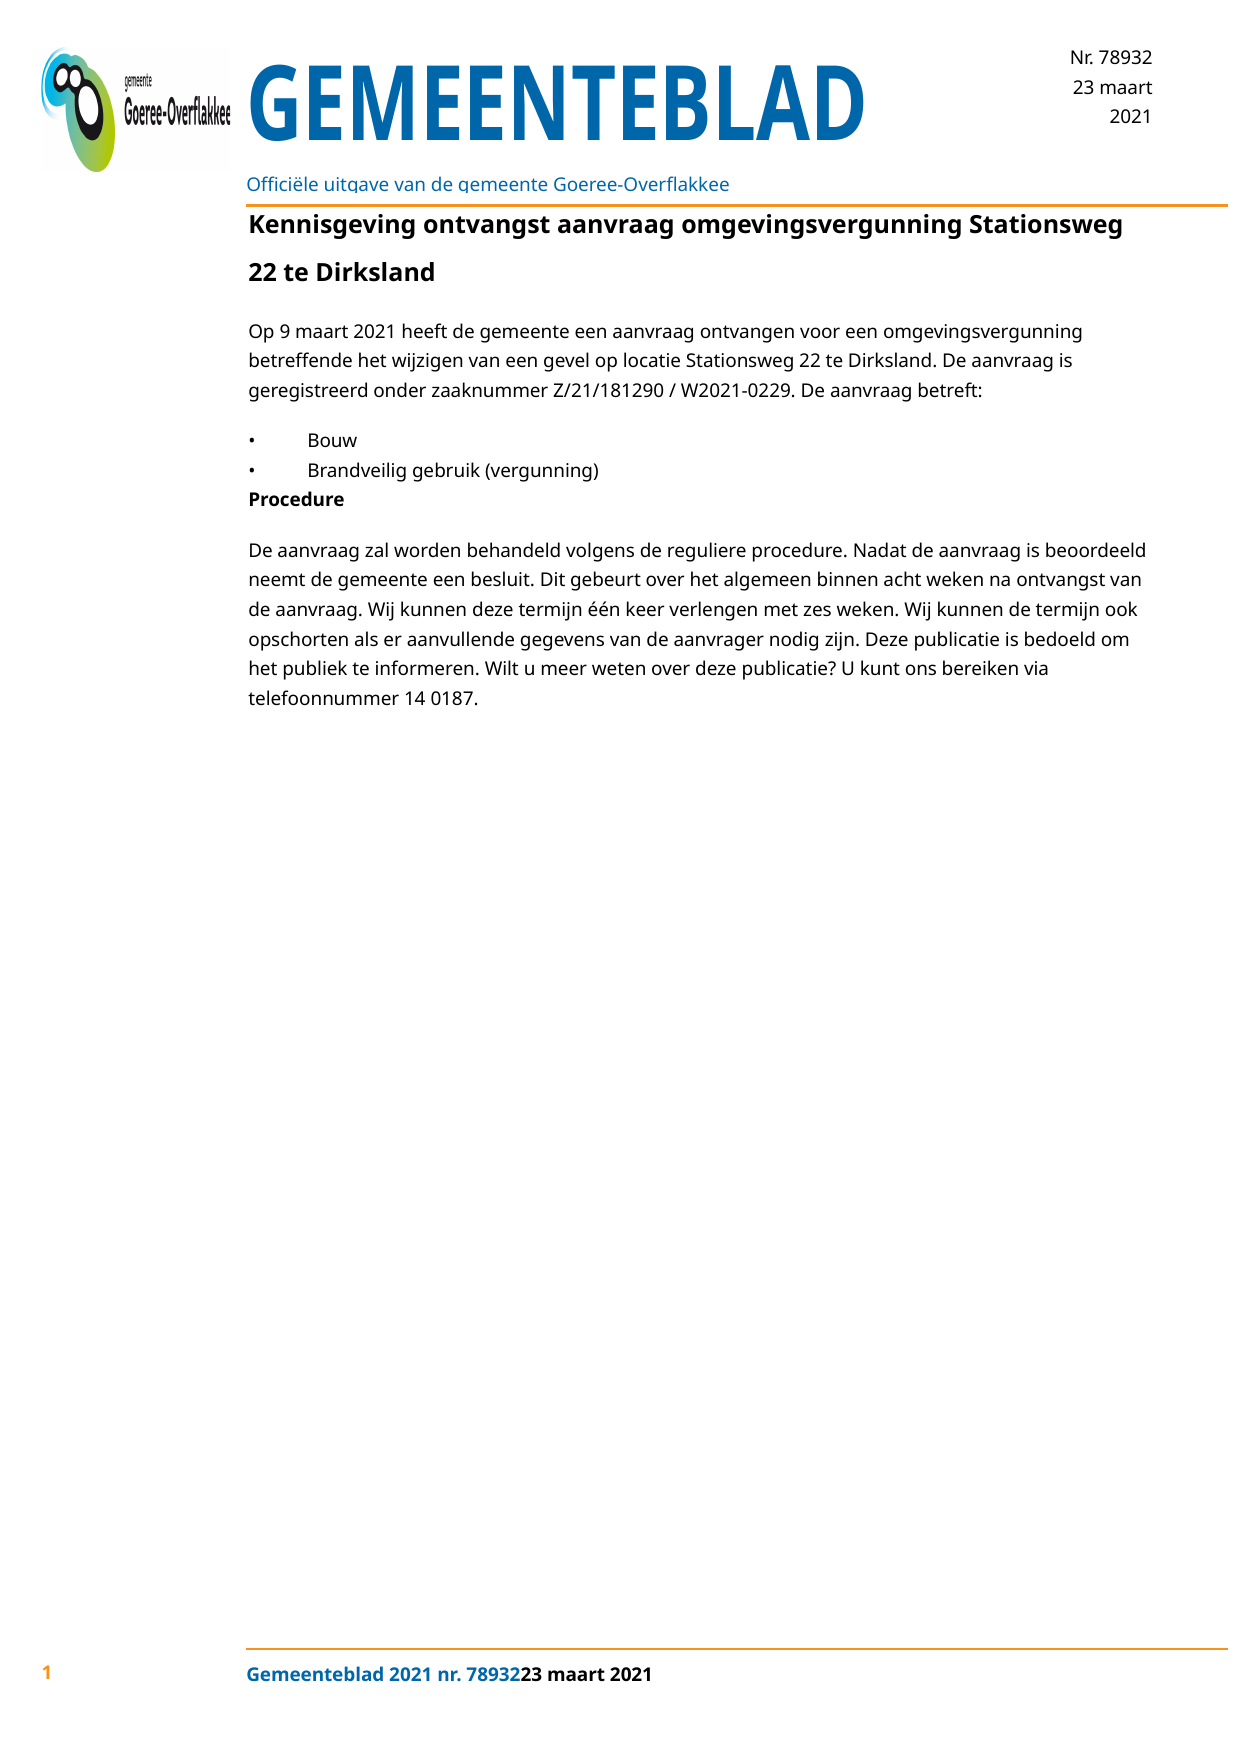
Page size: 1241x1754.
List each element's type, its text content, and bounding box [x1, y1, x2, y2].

text De aanvraag zal worden behandeld volgens de reguliere procedure. Nadat de aanvraag is beoordeeld neemt de gemeente een besluit. Dit gebeurt over het algemeen binnen acht weken na ontvangst van de aanvraag. Wij kunnen deze termijn één keer verlengen met zes weken. Wij kunnen de termijn ook opschorten als er aanvullende gegevens van de aanvrager nodig zijn. Deze publicatie is bedoeld om het publiek te informeren. Wilt u meer weten over deze publicatie? U kunt ons bereiken via telefoonnummer 14 0187. [248, 537, 1152, 711]
list Bouw [248, 427, 1152, 453]
list Brandveilig gebruik (vergunning) [248, 457, 1152, 483]
text Op 9 maart 2021 heeft de gemeente een aanvraag ontvangen voor een omgevingsvergunning betreffende het wijzigen van een gevel op locatie Stationsweg 22 te Dirksland. De aanvraag is geregistreerd onder zaaknummer Z/21/181290 / W2021-0229. De aanvraag betreft: [248, 318, 1152, 403]
text Procedure [248, 487, 1152, 512]
picture [41, 47, 231, 172]
text Kennisgeving ontvangst aanvraag omgevingsvergunning Stationsweg 22 te Dirksland [248, 207, 1152, 288]
